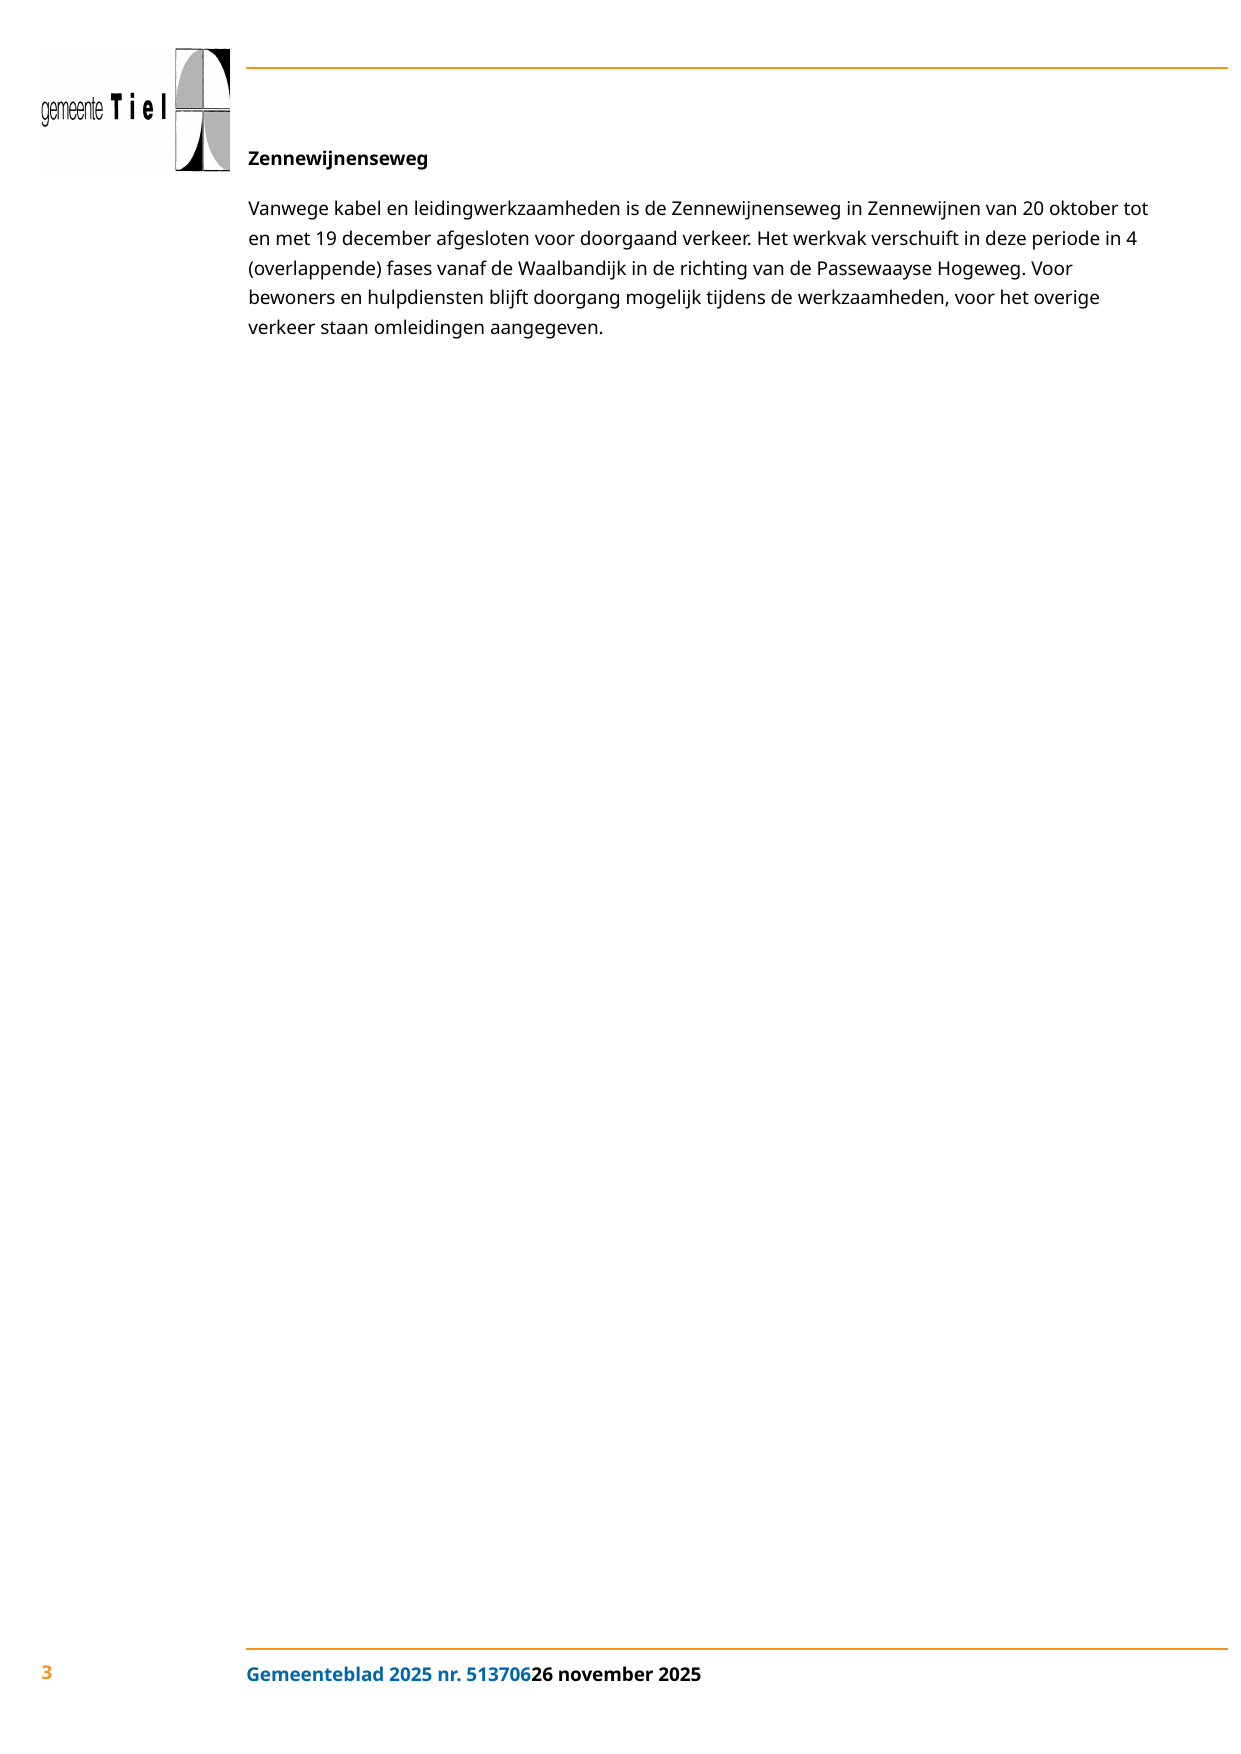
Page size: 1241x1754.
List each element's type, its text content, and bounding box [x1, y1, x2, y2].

text Zennewijnenseweg [248, 145, 1152, 171]
picture [41, 47, 231, 172]
text Vanwege kabel en leidingwerkzaamheden is de Zennewijnenseweg in Zennewijnen van 20 oktober tot en met 19 december afgesloten voor doorgaand verkeer. Het werkvak verschuift in deze periode in 4 (overlappende) fases vanaf de Waalbandijk in de richting van de Passewaayse Hogeweg. Voor bewoners en hulpdiensten blijft doorgang mogelijk tijdens de werkzaamheden, voor het overige verkeer staan omleidingen aangegeven. [248, 196, 1152, 340]
